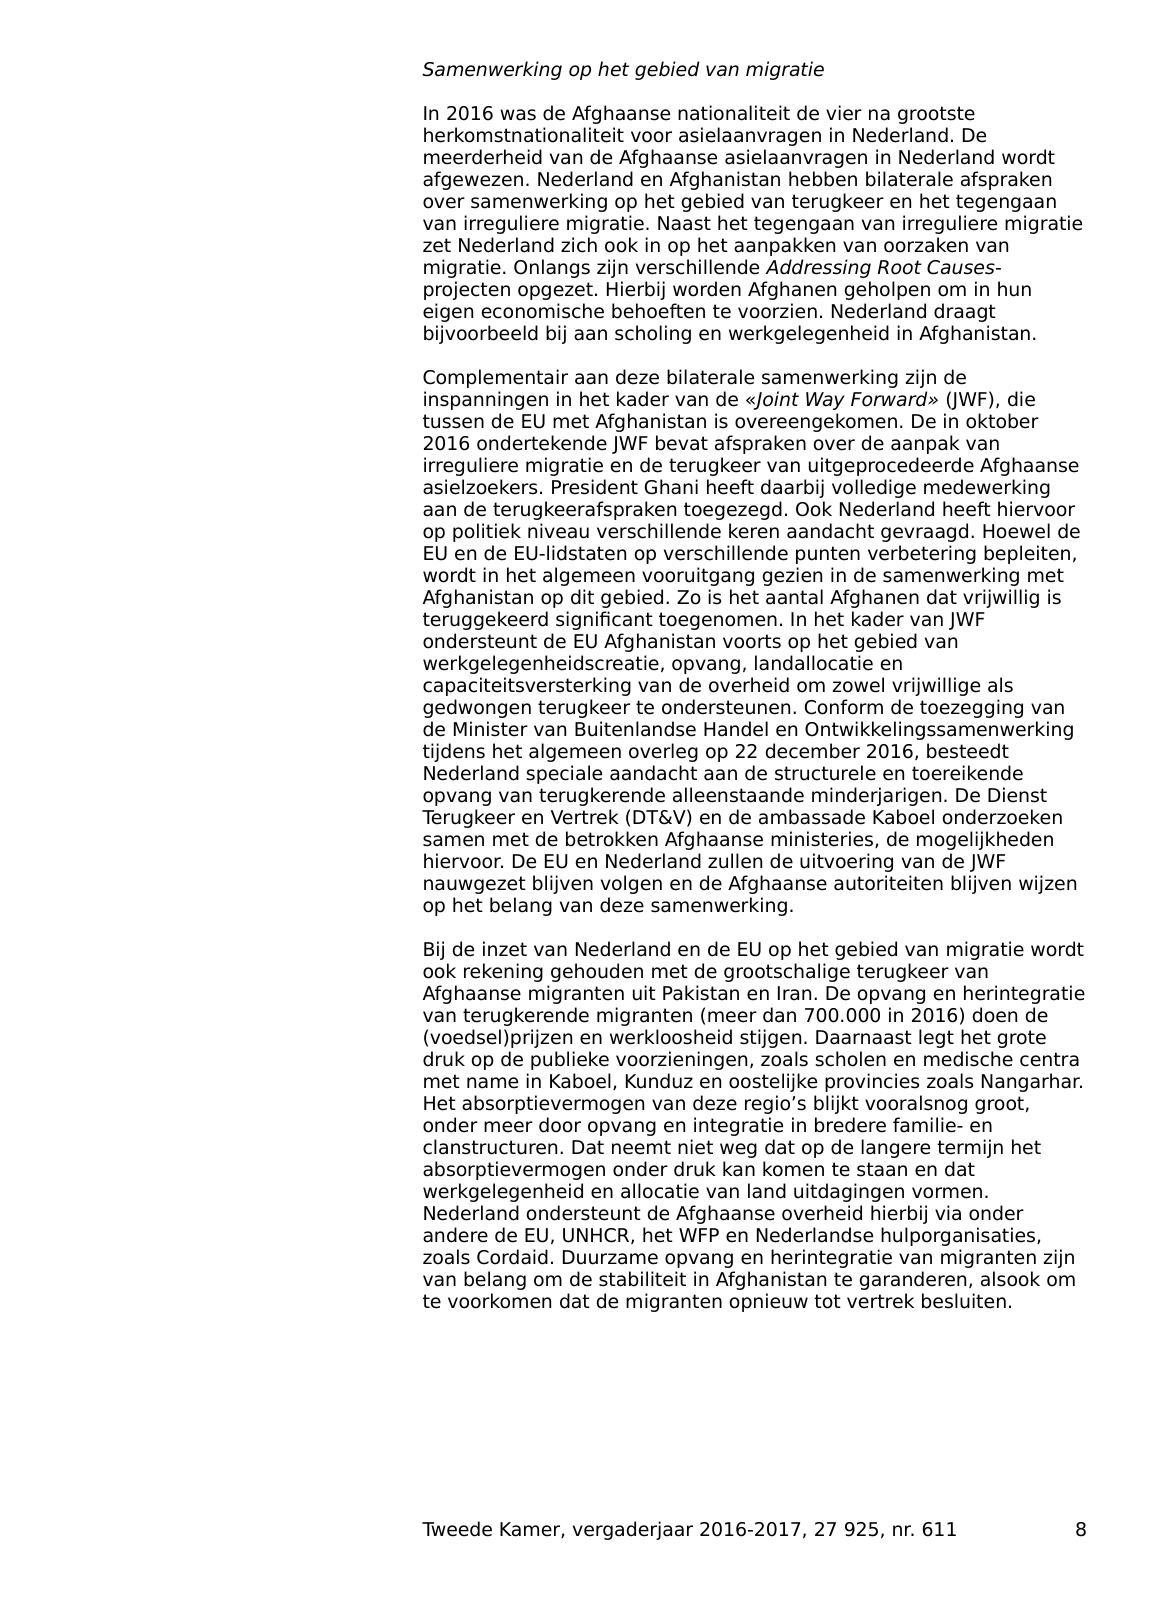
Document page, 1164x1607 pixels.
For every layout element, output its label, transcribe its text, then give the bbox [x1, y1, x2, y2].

text Bij de inzet van Nederland en de EU op het gebied van migratie wordt ook rekening gehouden met de grootschalige terugkeer van Afghaanse migranten uit Pakistan en Iran. De opvang en herintegratie van terugkerende migranten (meer dan 700.000 in 2016) doen de (voedsel)prijzen en werkloosheid stijgen. Daarnaast legt het grote druk op de publieke voorzieningen, zoals scholen en medische centra met name in Kaboel, Kunduz en oostelijke provincies zoals Nangarhar. Het absorptievermogen van deze regio’s blijkt vooralsnog groot, onder meer door opvang en integratie in bredere familie- en clanstructuren. Dat neemt niet weg dat op de langere termijn het absorptievermogen onder druk kan komen te staan en dat werkgelegenheid en allocatie van land uitdagingen vormen. Nederland ondersteunt de Afghaanse overheid hierbij via onder andere de EU, UNHCR, het WFP en Nederlandse hulporganisaties, zoals Cordaid. Duurzame opvang en herintegratie van migranten zijn van belang om de stabiliteit in Afghanistan te garanderen, alsook om te voorkomen dat de migranten opnieuw tot vertrek besluiten. [422, 939, 1087, 1312]
text Complementair aan deze bilaterale samenwerking zijn de inspanningen in het kader van de «Joint Way Forward» (JWF), die tussen de EU met Afghanistan is overeengekomen. De in oktober 2016 ondertekende JWF bevat afspraken over de aanpak van irreguliere migratie en de terugkeer van uitgeprocedeerde Afghaanse asielzoekers. President Ghani heeft daarbij volledige medewerking aan de terugkeerafspraken toegezegd. Ook Nederland heeft hiervoor op politiek niveau verschillende keren aandacht gevraagd. Hoewel de EU en de EU-lidstaten op verschillende punten verbetering bepleiten, wordt in het algemeen vooruitgang gezien in de samenwerking met Afghanistan op dit gebied. Zo is het aantal Afghanen dat vrijwillig is teruggekeerd significant toegenomen. In het kader van JWF ondersteunt de EU Afghanistan voorts op het gebied van werkgelegenheidscreatie, opvang, landallocatie en capaciteitsversterking van de overheid om zowel vrijwillige als gedwongen terugkeer te ondersteunen. Conform de toezegging van de Minister van Buitenlandse Handel en Ontwikkelingssamenwerking tijdens het algemeen overleg op 22 december 2016, besteedt Nederland speciale aandacht aan de structurele en toereikende opvang van terugkerende alleenstaande minderjarigen. De Dienst Terugkeer en Vertrek (DT&V) en de ambassade Kaboel onderzoeken samen met de betrokken Afghaanse ministeries, de mogelijkheden hiervoor. De EU en Nederland zullen de uitvoering van de JWF nauwgezet blijven volgen en de Afghaanse autoriteiten blijven wijzen op het belang van deze samenwerking. [422, 367, 1087, 917]
subtitle Samenwerking op het gebied van migratie [422, 59, 1087, 81]
text In 2016 was de Afghaanse nationaliteit de vier na grootste herkomstnationaliteit voor asielaanvragen in Nederland. De meerderheid van de Afghaanse asielaanvragen in Nederland wordt afgewezen. Nederland en Afghanistan hebben bilaterale afspraken over samenwerking op het gebied van terugkeer en het tegengaan van irreguliere migratie. Naast het tegengaan van irreguliere migratie zet Nederland zich ook in op het aanpakken van oorzaken van migratie. Onlangs zijn verschillende Addressing Root Causes-projecten opgezet. Hierbij worden Afghanen geholpen om in hun eigen economische behoeften te voorzien. Nederland draagt bijvoorbeeld bij aan scholing en werkgelegenheid in Afghanistan. [422, 103, 1087, 345]
